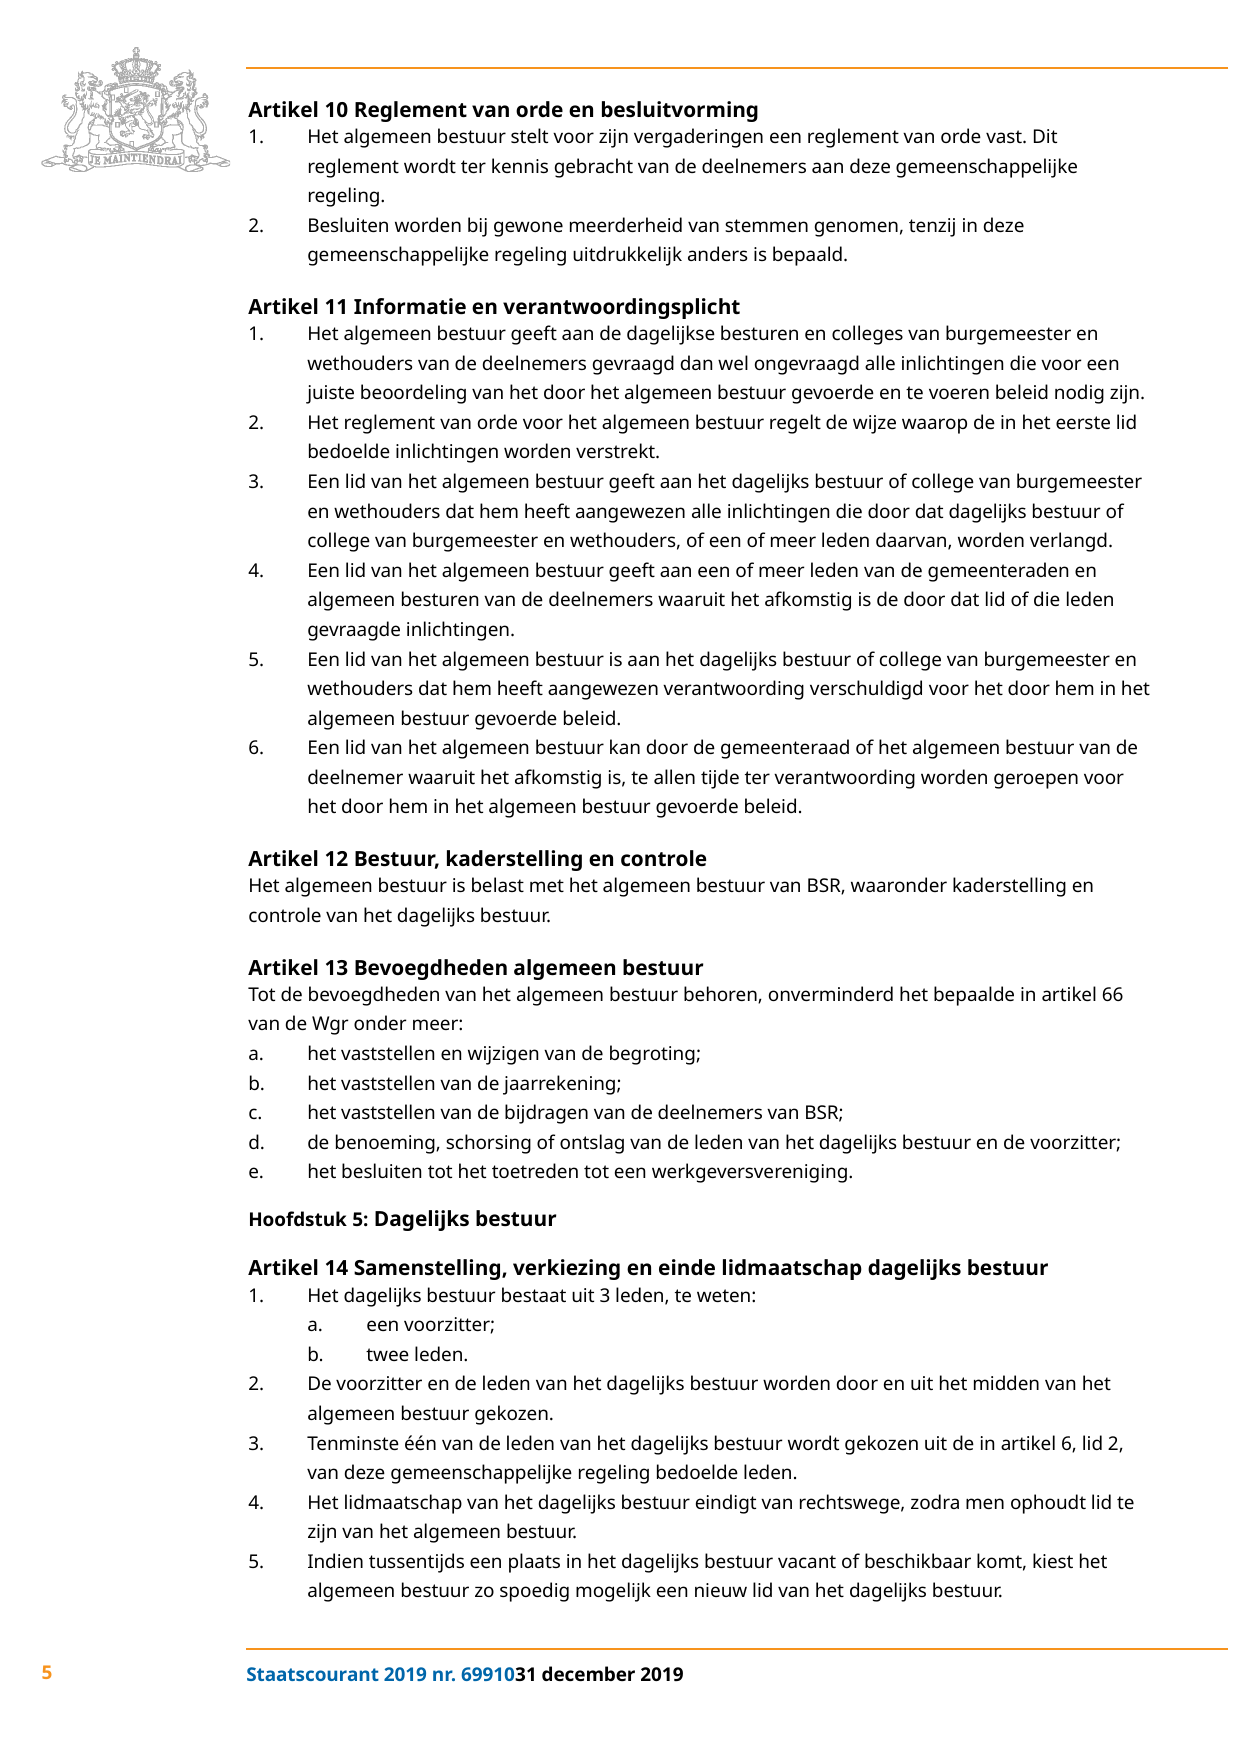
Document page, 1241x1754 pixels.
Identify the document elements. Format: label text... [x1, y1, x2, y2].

list Een lid van het algemeen bestuur geeft aan een of meer leden van de gemeenteraden en algemeen besturen van de deelnemers waaruit het afkomstig is de door dat lid of die leden gevraagde inlichtingen. [248, 557, 1152, 642]
list Een lid van het algemeen bestuur is aan het dagelijks bestuur of college van burgemeester en wethouders dat hem heeft aangewezen verantwoording verschuldigd voor het door hem in het algemeen bestuur gevoerde beleid. [248, 646, 1152, 731]
list Het algemeen bestuur geeft aan de dagelijkse besturen en colleges van burgemeester en wethouders van de deelnemers gevraagd dan wel ongevraagd alle inlichtingen die voor een juiste beoordeling van het door het algemeen bestuur gevoerde en te voeren beleid nodig zijn. [248, 320, 1152, 405]
list het vaststellen van de bijdragen van de deelnemers van BSR; [248, 1099, 1152, 1125]
list Het lidmaatschap van het dagelijks bestuur eindigt van rechtswege, zodra men ophoudt lid te zijn van het algemeen bestuur. [248, 1489, 1152, 1544]
list een voorzitter; [307, 1311, 1152, 1337]
list Het reglement van orde voor het algemeen bestuur regelt de wijze waarop de in het eerste lid bedoelde inlichtingen worden verstrekt. [248, 409, 1152, 464]
text Hoofdstuk 5: Dagelijks bestuur [248, 1204, 1152, 1233]
list Het algemeen bestuur stelt voor zijn vergaderingen een reglement van orde vast. Dit reglement wordt ter kennis gebracht van de deelnemers aan deze gemeenschappelijke regeling. [248, 123, 1152, 208]
text Artikel 10 Reglement van orde en besluitvorming [248, 95, 1152, 123]
list Indien tussentijds een plaats in het dagelijks bestuur vacant of beschikbaar komt, kiest het algemeen bestuur zo spoedig mogelijk een nieuw lid van het dagelijks bestuur. [248, 1548, 1152, 1603]
text Het algemeen bestuur is belast met het algemeen bestuur van BSR, waaronder kaderstelling en controle van het dagelijks bestuur. [248, 873, 1152, 928]
text Artikel 14 Samenstelling, verkiezing en einde lidmaatschap dagelijks bestuur [248, 1253, 1152, 1282]
text Tot de bevoegdheden van het algemeen bestuur behoren, onverminderd het bepaalde in artikel 66 van de Wgr onder meer: [248, 981, 1152, 1036]
list Het dagelijks bestuur bestaat uit 3 leden, te weten: [248, 1282, 1152, 1308]
text Artikel 13 Bevoegdheden algemeen bestuur [248, 953, 1152, 981]
picture [41, 47, 231, 172]
list Een lid van het algemeen bestuur kan door de gemeenteraad of het algemeen bestuur van de deelnemer waaruit het afkomstig is, te allen tijde ter verantwoording worden geroepen voor het door hem in het algemeen bestuur gevoerde beleid. [248, 734, 1152, 819]
list twee leden. [307, 1341, 1152, 1367]
list Tenminste één van de leden van het dagelijks bestuur wordt gekozen uit de in artikel 6, lid 2, van deze gemeenschappelijke regeling bedoelde leden. [248, 1430, 1152, 1485]
list de benoeming, schorsing of ontslag van de leden van het dagelijks bestuur en de voorzitter; [248, 1129, 1152, 1155]
text Artikel 12 Bestuur, kaderstelling en controle [248, 844, 1152, 873]
list De voorzitter en de leden van het dagelijks bestuur worden door en uit het midden van het algemeen bestuur gekozen. [248, 1371, 1152, 1426]
list het vaststellen en wijzigen van de begroting; [248, 1040, 1152, 1066]
list Besluiten worden bij gewone meerderheid van stemmen genomen, tenzij in deze gemeenschappelijke regeling uitdrukkelijk anders is bepaald. [248, 212, 1152, 267]
list het vaststellen van de jaarrekening; [248, 1070, 1152, 1096]
list het besluiten tot het toetreden tot een werkgeversvereniging. [248, 1158, 1152, 1184]
text Artikel 11 Informatie en verantwoordingsplicht [248, 292, 1152, 320]
list Een lid van het algemeen bestuur geeft aan het dagelijks bestuur of college van burgemeester en wethouders dat hem heeft aangewezen alle inlichtingen die door dat dagelijks bestuur of college van burgemeester en wethouders, of een of meer leden daarvan, worden verlangd. [248, 468, 1152, 553]
